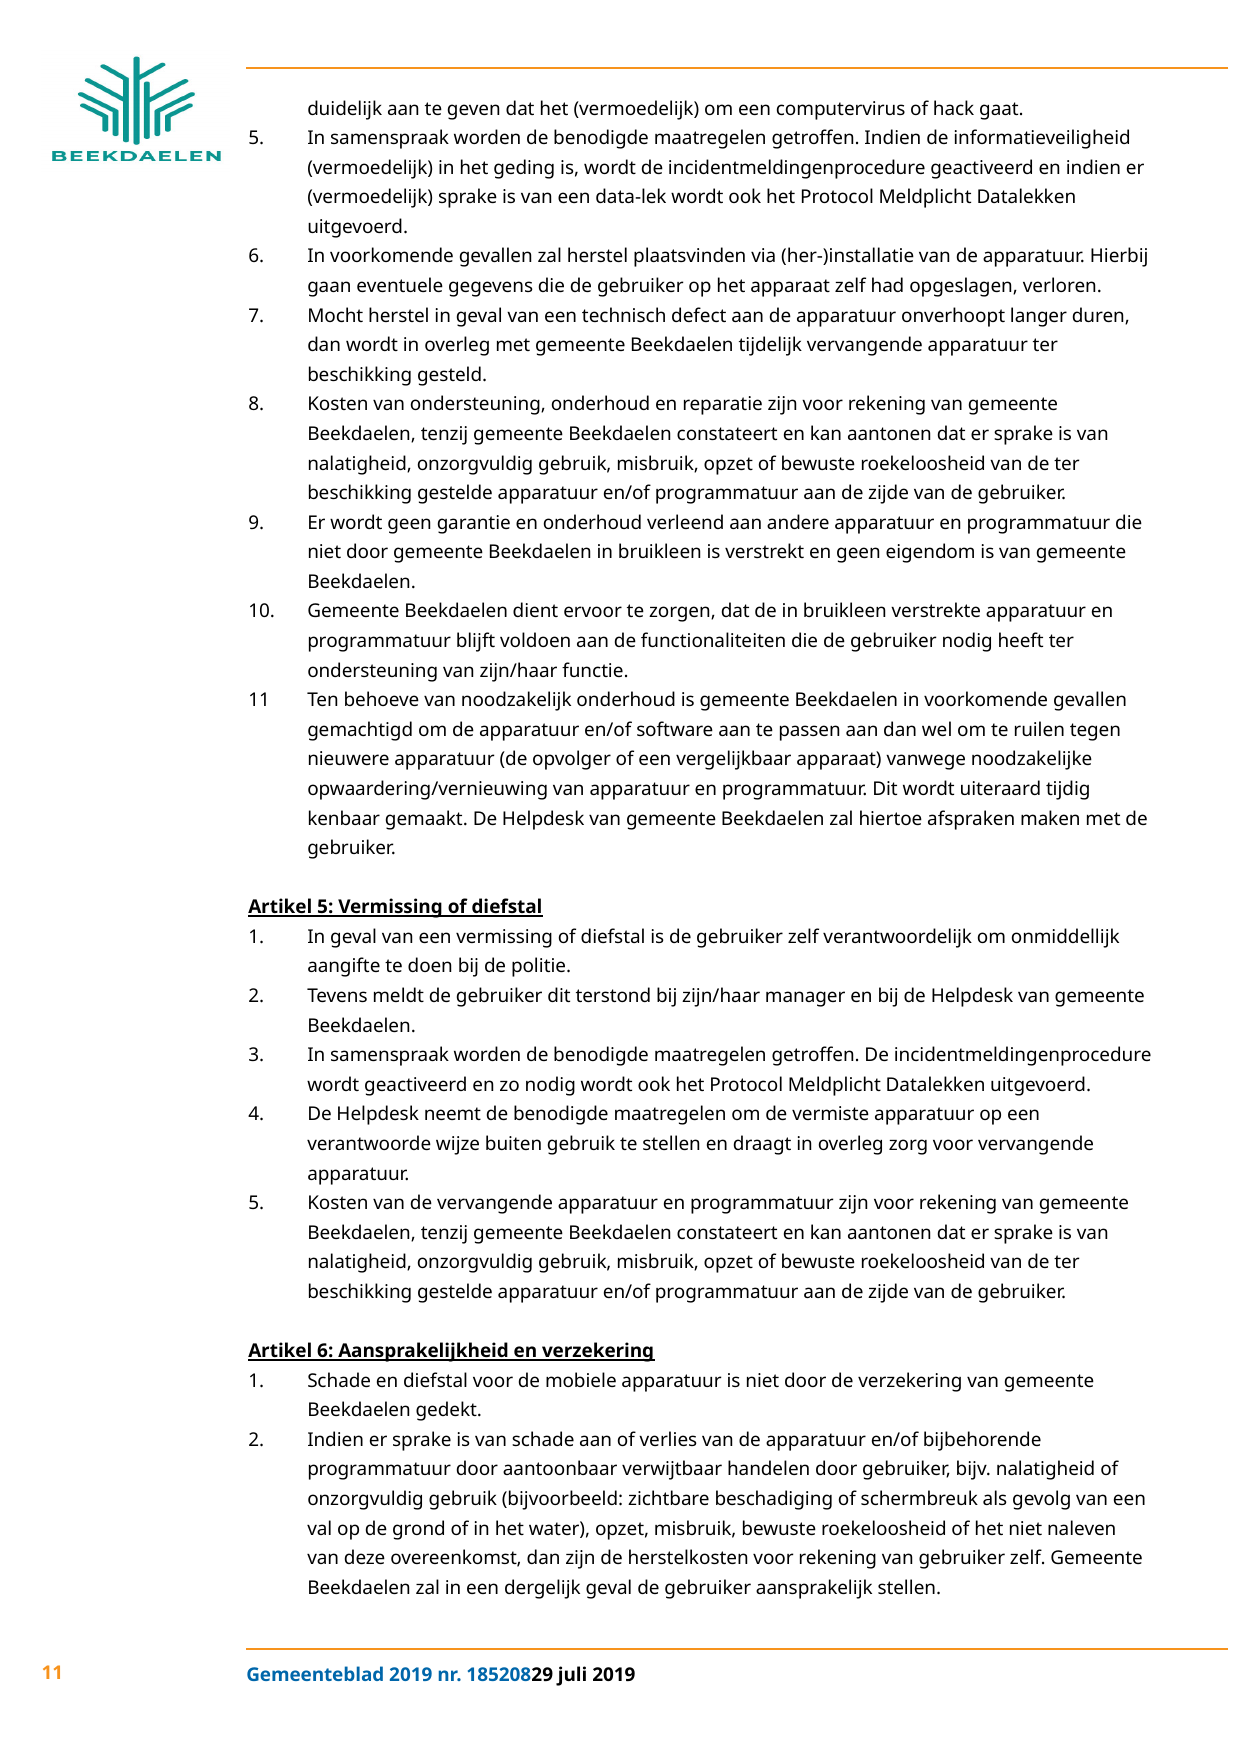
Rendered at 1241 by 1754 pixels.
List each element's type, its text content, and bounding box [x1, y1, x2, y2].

list Gemeente Beekdaelen dient ervoor te zorgen, dat de in bruikleen verstrekte apparatuur en programmatuur blijft voldoen aan de functionaliteiten die de gebruiker nodig heeft ter ondersteuning van zijn/haar functie. [248, 598, 1152, 683]
text Artikel 5: Vermissing of diefstal [248, 893, 1152, 919]
list Er wordt geen garantie en onderhoud verleend aan andere apparatuur en programmatuur die niet door gemeente Beekdaelen in bruikleen is verstrekt en geen eigendom is van gemeente Beekdaelen. [248, 509, 1152, 594]
list Ten behoeve van noodzakelijk onderhoud is gemeente Beekdaelen in voorkomende gevallen gemachtigd om de apparatuur en/of software aan te passen aan dan wel om te ruilen tegen nieuwere apparatuur (de opvolger of een vergelijkbaar apparaat) vanwege noodzakelijke opwaardering/vernieuwing van apparatuur en programmatuur. Dit wordt uiteraard tijdig kenbaar gemaakt. De Helpdesk van gemeente Beekdaelen zal hiertoe afspraken maken met de gebruiker. [248, 686, 1152, 860]
list Indien er sprake is van schade aan of verlies van de apparatuur en/of bijbehorende programmatuur door aantoonbaar verwijtbaar handelen door gebruiker, bijv. nalatigheid of onzorgvuldig gebruik (bijvoorbeeld: zichtbare beschadiging of schermbreuk als gevolg van een val op de grond of in het water), opzet, misbruik, bewuste roekeloosheid of het niet naleven van deze overeenkomst, dan zijn de herstelkosten voor rekening van gebruiker zelf. Gemeente Beekdaelen zal in een dergelijk geval de gebruiker aansprakelijk stellen. [248, 1426, 1152, 1600]
list In samenspraak worden de benodigde maatregelen getroffen. De incidentmeldingenprocedure wordt geactiveerd en zo nodig wordt ook het Protocol Meldplicht Datalekken uitgevoerd. [248, 1041, 1152, 1097]
list In geval van een vermissing of diefstal is de gebruiker zelf verantwoordelijk om onmiddellijk aangifte te doen bij de politie. [248, 923, 1152, 978]
list Mocht herstel in geval van een technisch defect aan de apparatuur onverhoopt langer duren, dan wordt in overleg met gemeente Beekdaelen tijdelijk vervangende apparatuur ter beschikking gesteld. [248, 302, 1152, 387]
text Artikel 6: Aansprakelijkheid en verzekering [248, 1337, 1152, 1363]
list duidelijk aan te geven dat het (vermoedelijk) om een computervirus of hack gaat. [248, 95, 1152, 121]
picture [41, 47, 231, 172]
list Schade en diefstal voor de mobiele apparatuur is niet door de verzekering van gemeente Beekdaelen gedekt. [248, 1367, 1152, 1422]
list Kosten van ondersteuning, onderhoud en reparatie zijn voor rekening van gemeente Beekdaelen, tenzij gemeente Beekdaelen constateert en kan aantonen dat er sprake is van nalatigheid, onzorgvuldig gebruik, misbruik, opzet of bewuste roekeloosheid van de ter beschikking gestelde apparatuur en/of programmatuur aan de zijde van de gebruiker. [248, 391, 1152, 505]
list In samenspraak worden de benodigde maatregelen getroffen. Indien de informatieveiligheid (vermoedelijk) in het geding is, wordt de incidentmeldingenprocedure geactiveerd en indien er (vermoedelijk) sprake is van een data-lek wordt ook het Protocol Meldplicht Datalekken uitgevoerd. [248, 124, 1152, 239]
list Tevens meldt de gebruiker dit terstond bij zijn/haar manager en bij de Helpdesk van gemeente Beekdaelen. [248, 982, 1152, 1038]
list Kosten van de vervangende apparatuur en programmatuur zijn voor rekening van gemeente Beekdaelen, tenzij gemeente Beekdaelen constateert en kan aantonen dat er sprake is van nalatigheid, onzorgvuldig gebruik, misbruik, opzet of bewuste roekeloosheid van de ter beschikking gestelde apparatuur en/of programmatuur aan de zijde van de gebruiker. [248, 1189, 1152, 1304]
list In voorkomende gevallen zal herstel plaatsvinden via (her-)installatie van de apparatuur. Hierbij gaan eventuele gegevens die de gebruiker op het apparaat zelf had opgeslagen, verloren. [248, 243, 1152, 298]
list De Helpdesk neemt de benodigde maatregelen om de vermiste apparatuur op een verantwoorde wijze buiten gebruik te stellen en draagt in overleg zorg voor vervangende apparatuur. [248, 1101, 1152, 1186]
